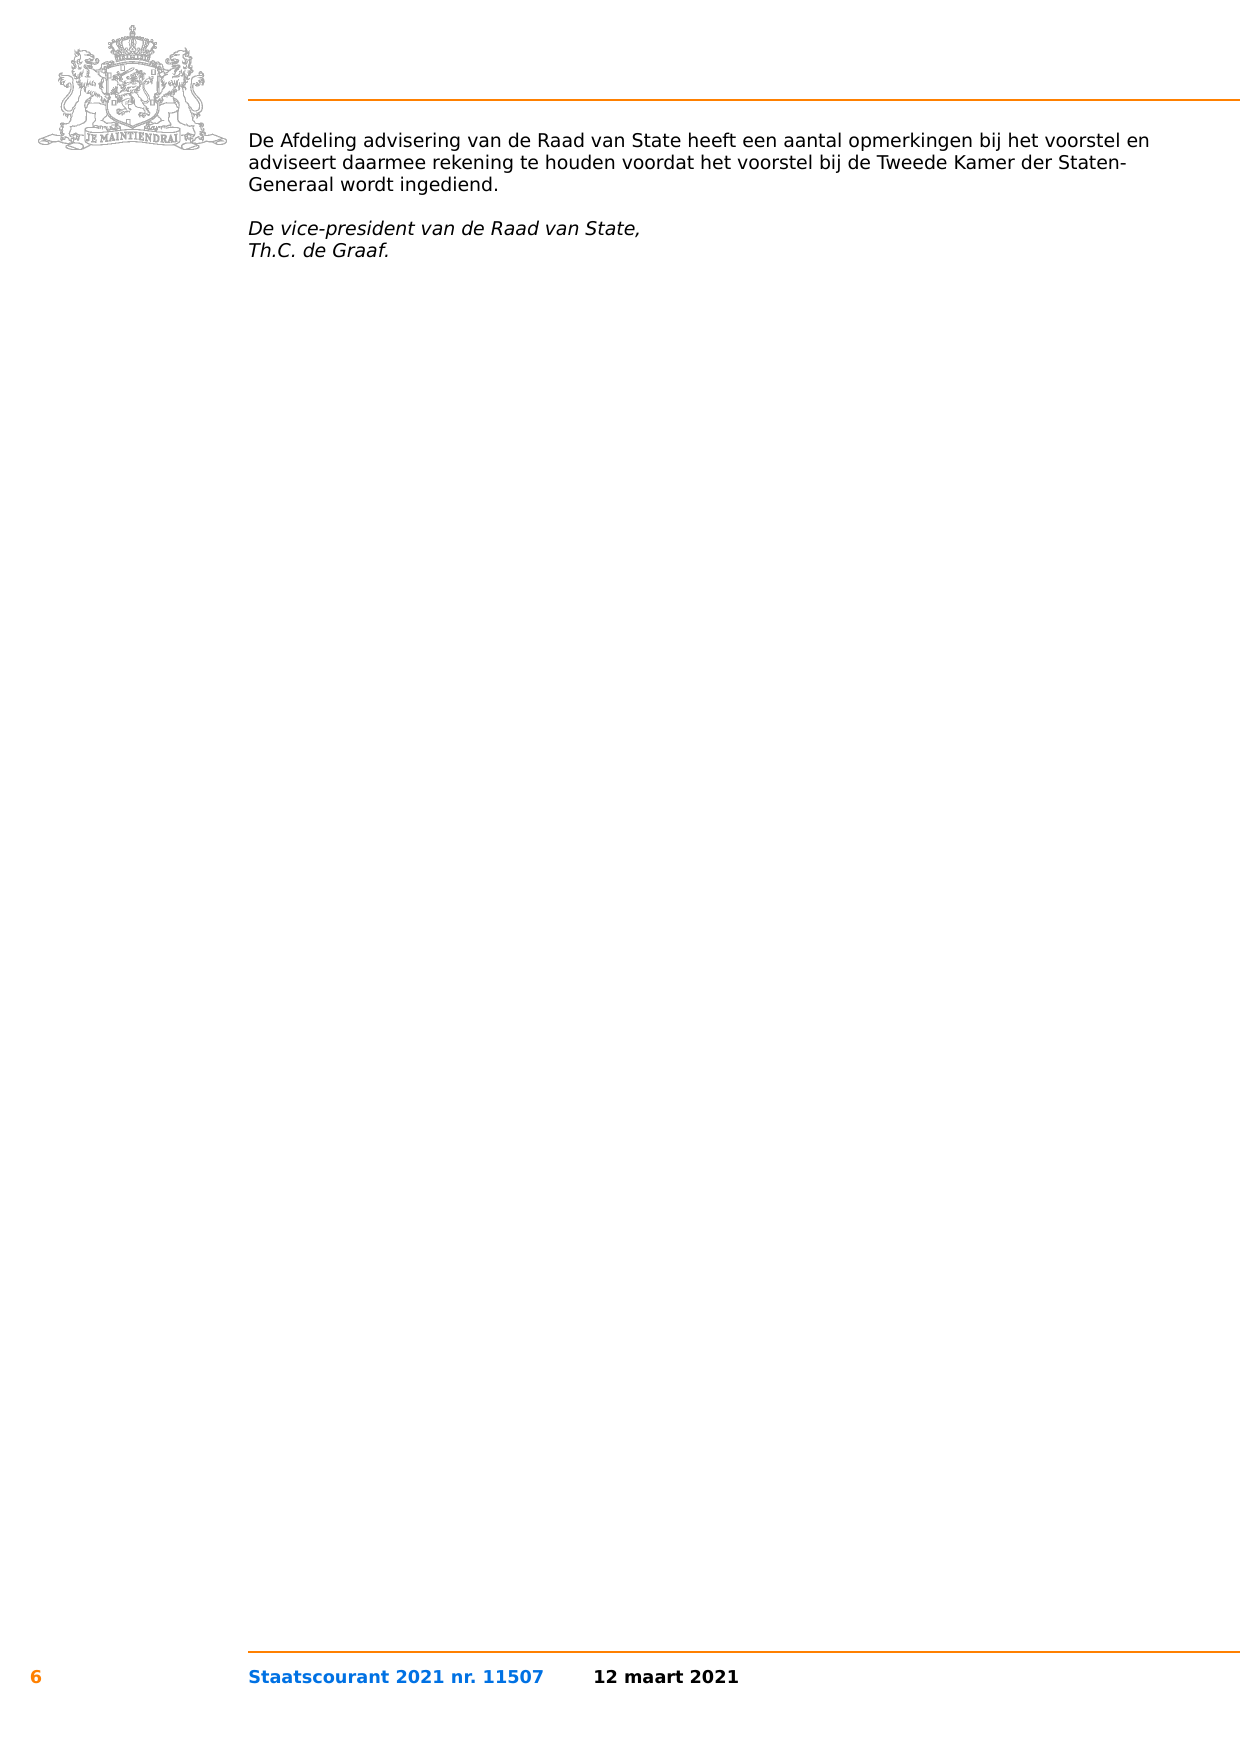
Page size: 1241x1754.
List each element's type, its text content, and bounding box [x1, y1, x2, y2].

text De vice-president van de Raad van State, Th.C. de Graaf. [248, 218, 1163, 262]
picture [38, 25, 227, 150]
text De Afdeling advisering van de Raad van State heeft een aantal opmerkingen bij het voorstel en adviseert daarmee rekening te houden voordat het voorstel bij de Tweede Kamer der Staten-Generaal wordt ingediend. [248, 130, 1163, 196]
